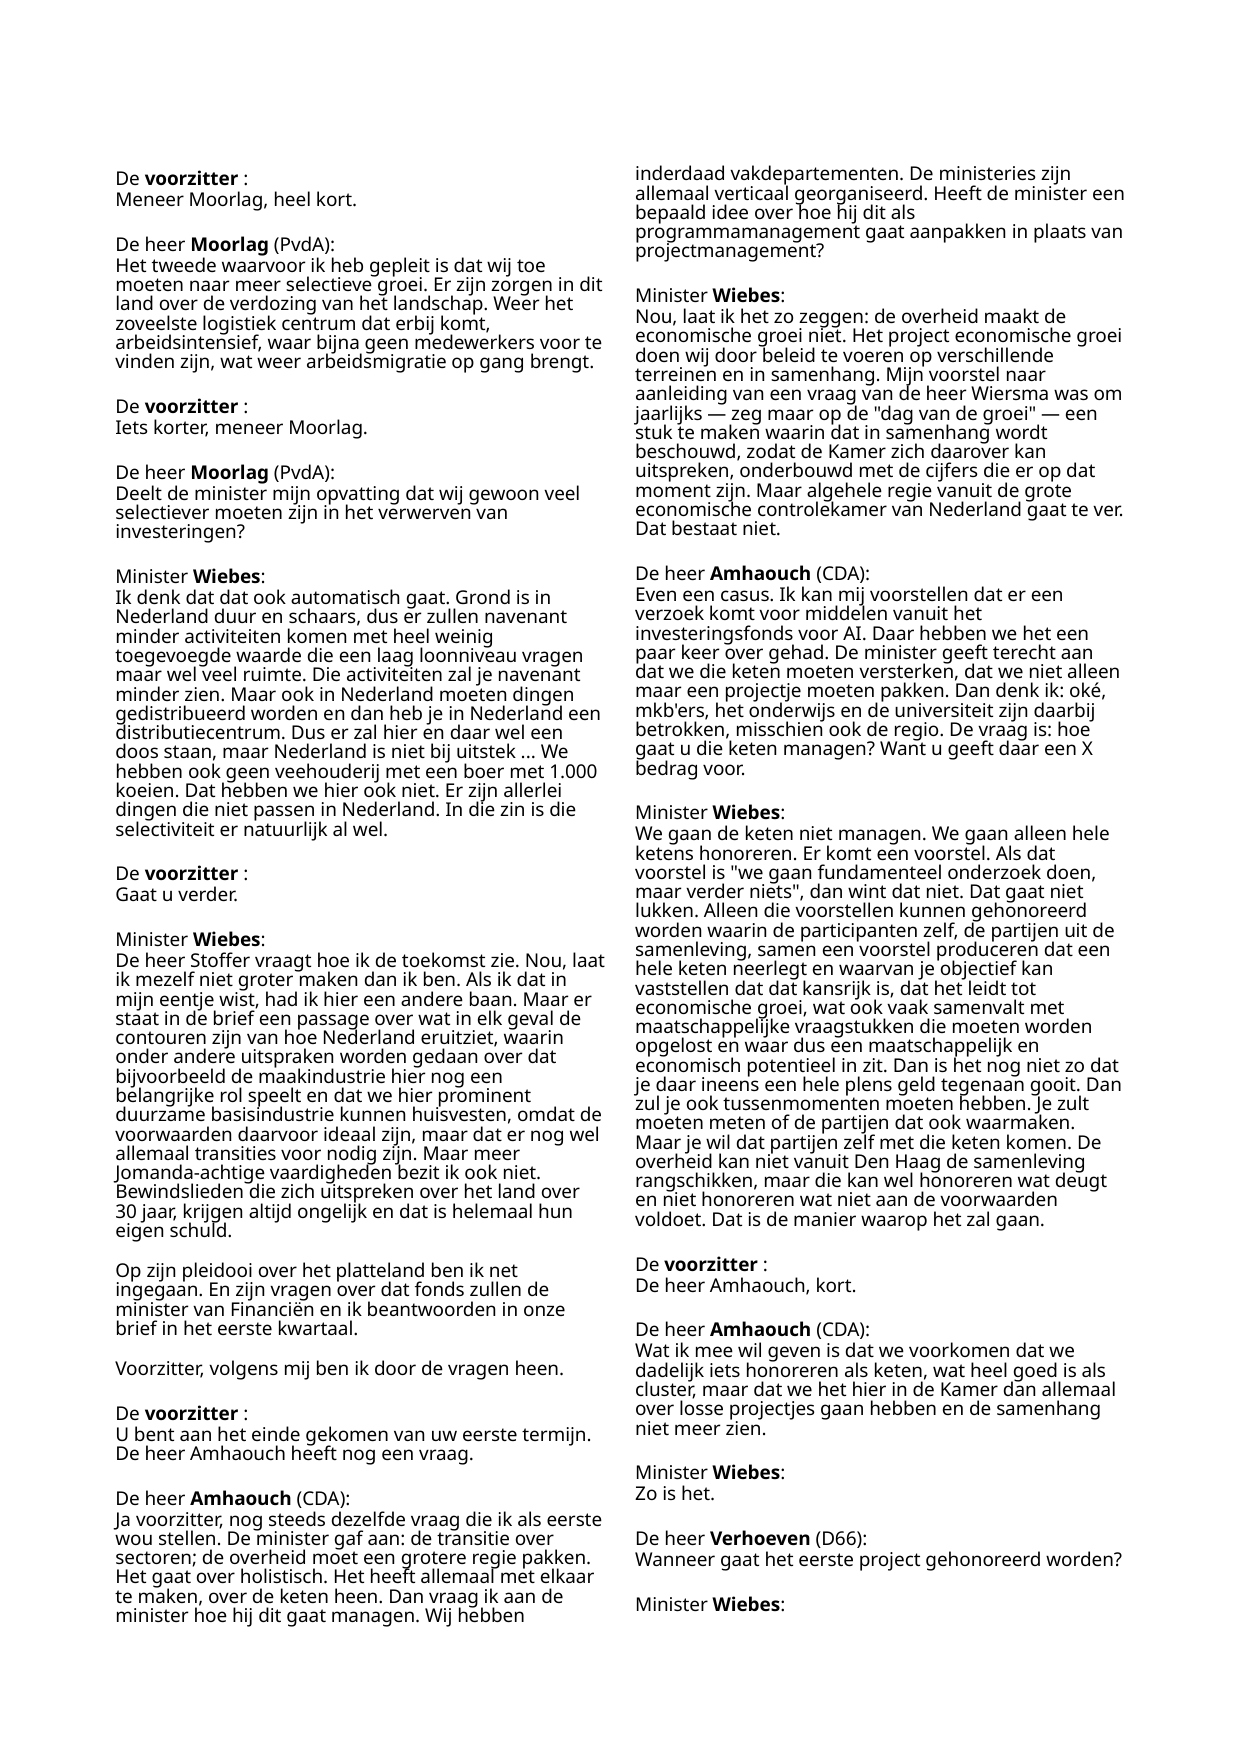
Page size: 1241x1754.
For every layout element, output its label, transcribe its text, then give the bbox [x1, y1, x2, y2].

text De heer Verhoeven (D66): [635, 1525, 1125, 1551]
text Meneer Moorlag, heel kort. [115, 191, 605, 210]
text Minister Wiebes: [635, 799, 1125, 825]
text Ik denk dat dat ook automatisch gaat. Grond is in Nederland duur en schaars, dus er zullen navenant minder activiteiten komen met heel weinig toegevoegde waarde die een laag loonniveau vragen maar wel veel ruimte. Die activiteiten zal je navenant minder zien. Maar ook in Nederland moeten dingen gedistribueerd worden en dan heb je in Nederland een distributiecentrum. Dus er zal hier en daar wel een doos staan, maar Nederland is niet bij uitstek ... We hebben ook geen veehouderij met een boer met 1.000 koeien. Dat hebben we hier ook niet. Er zijn allerlei dingen die niet passen in Nederland. In die zin is die selectiviteit er natuurlijk al wel. [115, 589, 605, 840]
text De voorzitter : [115, 165, 605, 191]
text Op zijn pleidooi over het platteland ben ik net ingegaan. En zijn vragen over dat fonds zullen de minister van Financiën en ik beantwoorden in onze brief in het eerste kwartaal. [115, 1262, 605, 1339]
text De voorzitter : [115, 393, 605, 419]
text Minister Wiebes: [115, 563, 605, 589]
text De heer Moorlag (PvdA): [115, 459, 605, 485]
text Ja voorzitter, nog steeds dezelfde vraag die ik als eerste wou stellen. De minister gaf aan: de transitie over sectoren; de overheid moet een grotere regie pakken. Het gaat over holistisch. Het heeft allemaal met elkaar te maken, over de keten heen. Dan vraag ik aan de minister hoe hij dit gaat managen. Wij hebben [115, 1511, 605, 1626]
text Nou, laat ik het zo zeggen: de overheid maakt de economische groei niet. Het project economische groei doen wij door beleid te voeren op verschillende terreinen en in samenhang. Mijn voorstel naar aanleiding van een vraag van de heer Wiersma was om jaarlijks — zeg maar op de "dag van de groei" — een stuk te maken waarin dat in samenhang wordt beschouwd, zodat de Kamer zich daarover kan uitspreken, onderbouwd met de cijfers die er op dat moment zijn. Maar algehele regie vanuit de grote economische controlekamer van Nederland gaat te ver. Dat bestaat niet. [635, 308, 1125, 539]
text Wanneer gaat het eerste project gehonoreerd worden? [635, 1551, 1125, 1570]
text inderdaad vakdepartementen. De ministeries zijn allemaal verticaal georganiseerd. Heeft de minister een bepaald idee over hoe hij dit als programmamanagement gaat aanpakken in plaats van projectmanagement? [635, 165, 1125, 262]
text Minister Wiebes: [635, 1459, 1125, 1485]
text Het tweede waarvoor ik heb gepleit is dat wij toe moeten naar meer selectieve groei. Er zijn zorgen in dit land over de verdozing van het landschap. Weer het zoveelste logistiek centrum dat erbij komt, arbeidsintensief, waar bijna geen medewerkers voor te vinden zijn, wat weer arbeidsmigratie op gang brengt. [115, 257, 605, 372]
text De heer Moorlag (PvdA): [115, 231, 605, 257]
text U bent aan het einde gekomen van uw eerste termijn. De heer Amhaouch heeft nog een vraag. [115, 1426, 605, 1464]
text De voorzitter : [115, 861, 605, 886]
text Deelt de minister mijn opvatting dat wij gewoon veel selectiever moeten zijn in het verwerven van investeringen? [115, 485, 605, 543]
text De heer Stoffer vraagt hoe ik de toekomst zie. Nou, laat ik mezelf niet groter maken dan ik ben. Als ik dat in mijn eentje wist, had ik hier een andere baan. Maar er staat in de brief een passage over wat in elk geval de contouren zijn van hoe Nederland eruitziet, waarin onder andere uitspraken worden gedaan over dat bijvoorbeeld de maakindustrie hier nog een belangrijke rol speelt en dat we hier prominent duurzame basisindustrie kunnen huisvesten, omdat de voorwaarden daarvoor ideaal zijn, maar dat er nog wel allemaal transities voor nodig zijn. Maar meer Jomanda-achtige vaardigheden bezit ik ook niet. Bewindslieden die zich uitspreken over het land over 30 jaar, krijgen altijd ongelijk en dat is helemaal hun eigen schuld. [115, 952, 605, 1241]
text Iets korter, meneer Moorlag. [115, 419, 605, 438]
text Zo is het. [635, 1485, 1125, 1504]
text Minister Wiebes: [635, 1591, 1125, 1617]
text Minister Wiebes: [115, 926, 605, 952]
text Wat ik mee wil geven is dat we voorkomen dat we dadelijk iets honoreren als keten, wat heel goed is als cluster, maar dat we het hier in de Kamer dan allemaal over losse projectjes gaan hebben en de samenhang niet meer zien. [635, 1342, 1125, 1439]
text Gaat u verder. [115, 886, 605, 906]
text De voorzitter : [635, 1251, 1125, 1277]
text De heer Amhaouch (CDA): [115, 1485, 605, 1511]
text Even een casus. Ik kan mij voorstellen dat er een verzoek komt voor middelen vanuit het investeringsfonds voor AI. Daar hebben we het een paar keer over gehad. De minister geeft terecht aan dat we die keten moeten versterken, dat we niet alleen maar een projectje moeten pakken. Dan denk ik: oké, mkb'ers, het onderwijs en de universiteit zijn daarbij betrokken, misschien ook de regio. De vraag is: hoe gaat u die keten managen? Want u geeft daar een X bedrag voor. [635, 586, 1125, 779]
text De heer Amhaouch, kort. [635, 1277, 1125, 1296]
text De heer Amhaouch (CDA): [635, 560, 1125, 586]
text We gaan de keten niet managen. We gaan alleen hele ketens honoreren. Er komt een voorstel. Als dat voorstel is "we gaan fundamenteel onderzoek doen, maar verder niets", dan wint dat niet. Dat gaat niet lukken. Alleen die voorstellen kunnen gehonoreerd worden waarin de participanten zelf, de partijen uit de samenleving, samen een voorstel produceren dat een hele keten neerlegt en waarvan je objectief kan vaststellen dat dat kansrijk is, dat het leidt tot economische groei, wat ook vaak samenvalt met maatschappelijke vraagstukken die moeten worden opgelost en waar dus een maatschappelijk en economisch potentieel in zit. Dan is het nog niet zo dat je daar ineens een hele plens geld tegenaan gooit. Dan zul je ook tussenmomenten moeten hebben. Je zult moeten meten of de partijen dat ook waarmaken. Maar je wil dat partijen zelf met die keten komen. De overheid kan niet vanuit Den Haag de samenleving rangschikken, maar die kan wel honoreren wat deugt en niet honoreren wat niet aan de voorwaarden voldoet. Dat is de manier waarop het zal gaan. [635, 825, 1125, 1230]
text Voorzitter, volgens mij ben ik door de vragen heen. [115, 1360, 605, 1379]
text De voorzitter : [115, 1400, 605, 1426]
text Minister Wiebes: [635, 282, 1125, 308]
text De heer Amhaouch (CDA): [635, 1317, 1125, 1342]
